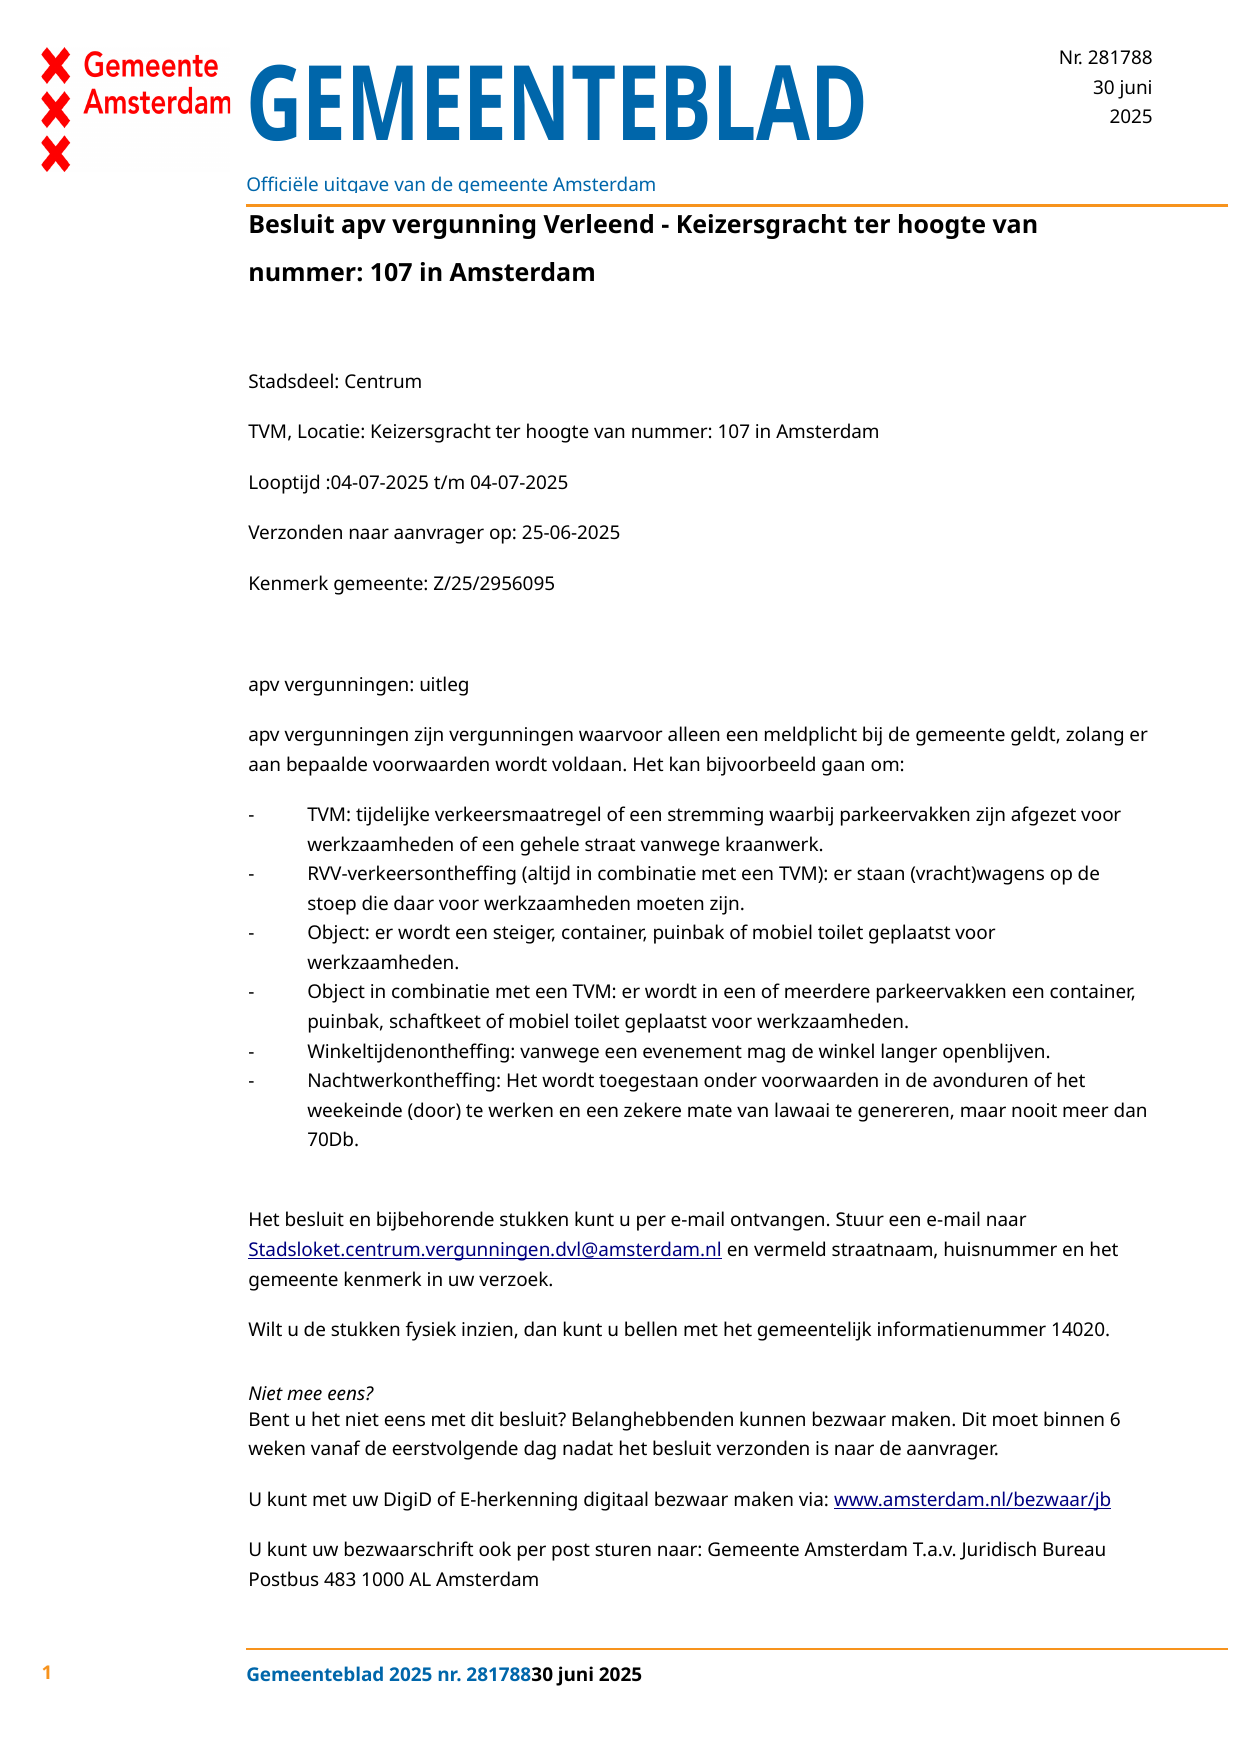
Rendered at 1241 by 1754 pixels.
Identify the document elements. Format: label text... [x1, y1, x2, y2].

list Object: er wordt een steiger, container, puinbak of mobiel toilet geplaatst voor werkzaamheden. [248, 919, 1152, 975]
list Winkeltijdenontheffing: vanwege een evenement mag de winkel langer openblijven. [248, 1038, 1152, 1064]
text TVM, Locatie: Keizersgracht ter hoogte van nummer: 107 in Amsterdam [248, 419, 1152, 444]
text Het besluit en bijbehorende stukken kunt u per e-mail ontvangen. Stuur een e-mail naar Stadsloket.centrum.vergunningen.dvl@amsterdam.nl en vermeld straatnaam, huisnummer en het gemeente kenmerk in uw verzoek. [248, 1207, 1152, 1292]
list TVM: tijdelijke verkeersmaatregel of een stremming waarbij parkeervakken zijn afgezet voor werkzaamheden of een gehele straat vanwege kraanwerk. [248, 801, 1152, 857]
list Object in combinatie met een TVM: er wordt in een of meerdere parkeervakken een container, puinbak, schaftkeet of mobiel toilet geplaatst voor werkzaamheden. [248, 979, 1152, 1034]
text U kunt uw bezwaarschrift ook per post sturen naar: Gemeente Amsterdam T.a.v. Juridisch Bureau Postbus 483 1000 AL Amsterdam [248, 1536, 1152, 1592]
text Stadsdeel: Centrum [248, 368, 1152, 394]
text apv vergunningen: uitleg [248, 671, 1152, 697]
text Kenmerk gemeente: Z/25/2956095 [248, 570, 1152, 596]
text Verzonden naar aanvrager op: 25-06-2025 [248, 519, 1152, 545]
text apv vergunningen zijn vergunningen waarvoor alleen een meldplicht bij de gemeente geldt, zolang er aan bepaalde voorwaarden wordt voldaan. Het kan bijvoorbeeld gaan om: [248, 721, 1152, 777]
list Nachtwerkontheffing: Het wordt toegestaan onder voorwaarden in de avonduren of het weekeinde (door) te werken en een zekere mate van lawaai te genereren, maar nooit meer dan 70Db. [248, 1067, 1152, 1152]
list RVV-verkeersontheffing (altijd in combinatie met een TVM): er staan (vracht)wagens op de stoep die daar voor werkzaamheden moeten zijn. [248, 860, 1152, 916]
picture [41, 47, 231, 172]
text Niet mee eens? [248, 1380, 1152, 1406]
text Besluit apv vergunning Verleend - Keizersgracht ter hoogte van nummer: 107 in Amsterdam [248, 207, 1152, 288]
text Bent u het niet eens met dit besluit? Belanghebbenden kunnen bezwaar maken. Dit moet binnen 6 weken vanaf de eerstvolgende dag nadat het besluit verzonden is naar de aanvrager. [248, 1406, 1152, 1461]
text Looptijd :04-07-2025 t/m 04-07-2025 [248, 469, 1152, 495]
text Wilt u de stukken fysiek inzien, dan kunt u bellen met het gemeentelijk informatienummer 14020. [248, 1316, 1152, 1342]
text U kunt met uw DigiD of E-herkenning digitaal bezwaar maken via: www.amsterdam.nl/bezwaar/jb [248, 1486, 1152, 1512]
